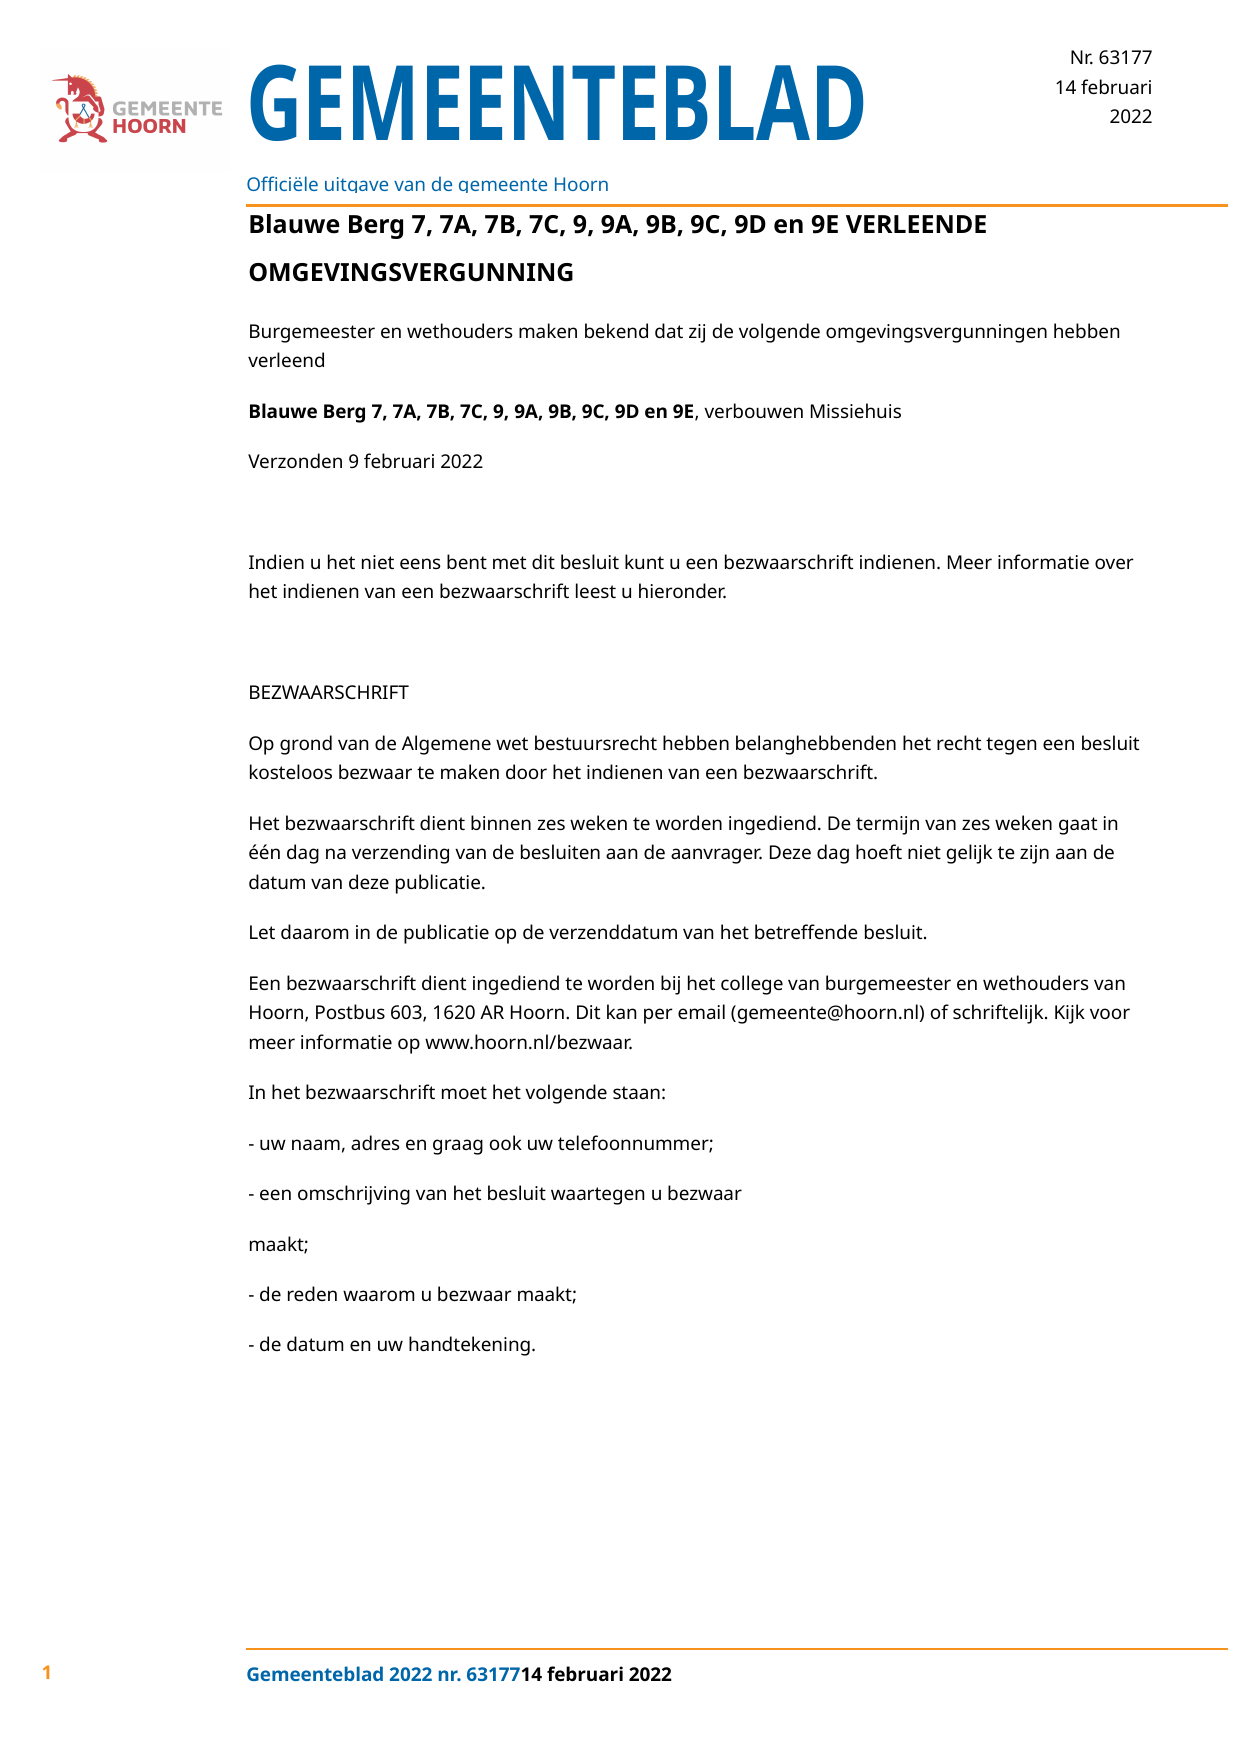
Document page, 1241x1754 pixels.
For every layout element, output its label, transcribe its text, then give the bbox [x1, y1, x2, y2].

text In het bezwaarschrift moet het volgende staan: [248, 1079, 1152, 1105]
text Op grond van de Algemene wet bestuursrecht hebben belanghebbenden het recht tegen een besluit kosteloos bezwaar te maken door het indienen van een bezwaarschrift. [248, 730, 1152, 785]
text Burgemeester en wethouders maken bekend dat zij de volgende omgevingsvergunningen hebben verleend [248, 318, 1152, 373]
text - de reden waarom u bezwaar maakt; [248, 1281, 1152, 1307]
text Let daarom in de publicatie op de verzenddatum van het betreffende besluit. [248, 919, 1152, 945]
text Blauwe Berg 7, 7A, 7B, 7C, 9, 9A, 9B, 9C, 9D en 9E VERLEENDE OMGEVINGSVERGUNNING [248, 207, 1152, 288]
text BEZWAARSCHRIFT [248, 679, 1152, 705]
text - een omschrijving van het besluit waartegen u bezwaar [248, 1180, 1152, 1206]
text Het bezwaarschrift dient binnen zes weken te worden ingediend. De termijn van zes weken gaat in één dag na verzending van de besluiten aan de aanvrager. Deze dag hoeft niet gelijk te zijn aan de datum van deze publicatie. [248, 810, 1152, 895]
text - uw naam, adres en graag ook uw telefoonnummer; [248, 1130, 1152, 1156]
text maakt; [248, 1231, 1152, 1257]
text - de datum en uw handtekening. [248, 1332, 1152, 1357]
picture [41, 47, 231, 172]
text Indien u het niet eens bent met dit besluit kunt u een bezwaarschrift indienen. Meer informatie over het indienen van een bezwaarschrift leest u hieronder. [248, 549, 1152, 604]
text Een bezwaarschrift dient ingediend te worden bij het college van burgemeester en wethouders van Hoorn, Postbus 603, 1620 AR Hoorn. Dit kan per email (gemeente@hoorn.nl) of schriftelijk. Kijk voor meer informatie op www.hoorn.nl/bezwaar. [248, 970, 1152, 1055]
text Blauwe Berg 7, 7A, 7B, 7C, 9, 9A, 9B, 9C, 9D en 9E, verbouwen Missiehuis [248, 398, 1152, 424]
text Verzonden 9 februari 2022 [248, 448, 1152, 474]
